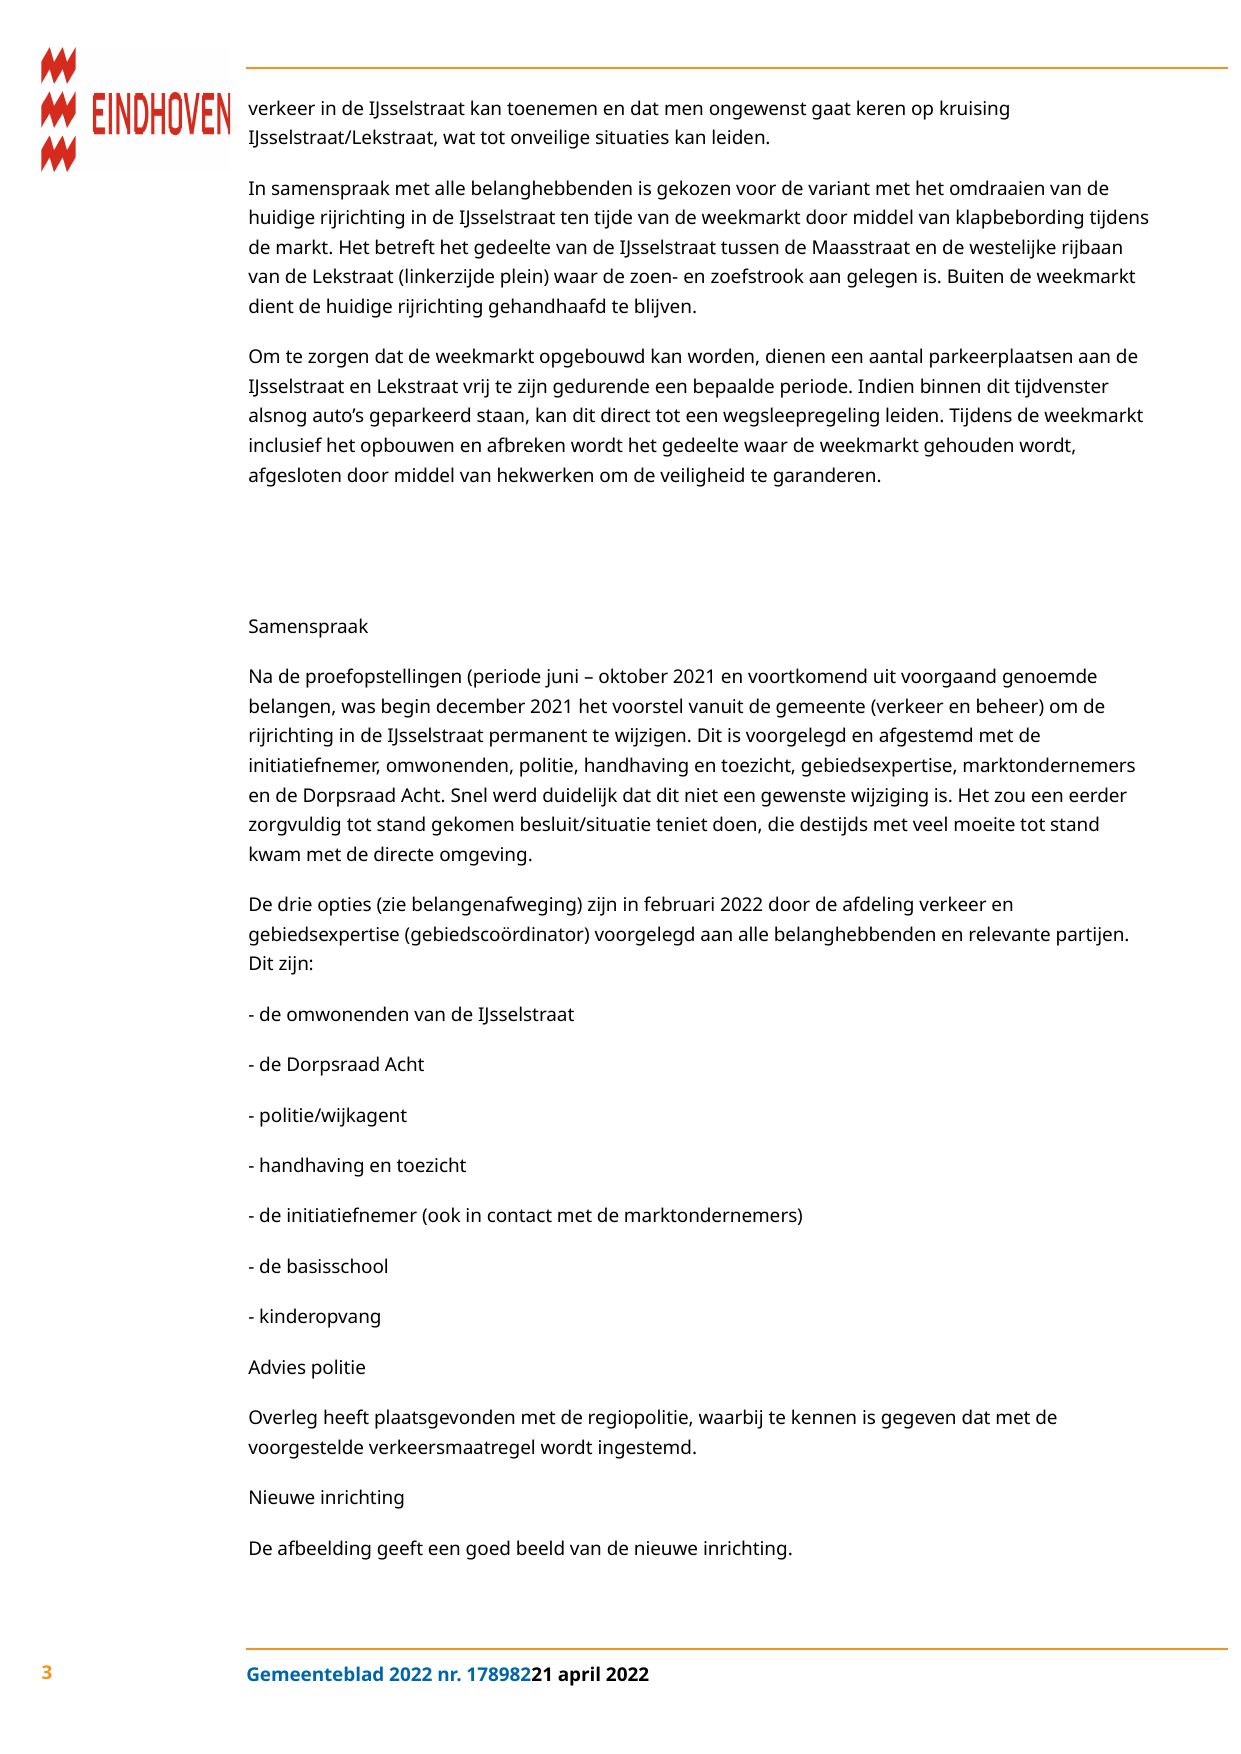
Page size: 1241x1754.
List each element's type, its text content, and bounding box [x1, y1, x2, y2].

text - handhaving en toezicht [248, 1152, 1152, 1178]
text Nieuwe inrichting [248, 1484, 1152, 1510]
text - de initiatiefnemer (ook in contact met de marktondernemers) [248, 1203, 1152, 1228]
text Advies politie [248, 1354, 1152, 1380]
text Samenspraak [248, 613, 1152, 639]
text De drie opties (zie belangenafweging) zijn in februari 2022 door de afdeling verkeer en gebiedsexpertise (gebiedscoördinator) voorgelegd aan alle belanghebbenden en relevante partijen. Dit zijn: [248, 891, 1152, 976]
text - de Dorpsraad Acht [248, 1051, 1152, 1077]
text In samenspraak met alle belanghebbenden is gekozen voor de variant met het omdraaien van de huidige rijrichting in de IJsselstraat ten tijde van de weekmarkt door middel van klapbebording tijdens de markt. Het betreft het gedeelte van de IJsselstraat tussen de Maasstraat en de westelijke rijbaan van de Lekstraat (linkerzijde plein) waar de zoen- en zoefstrook aan gelegen is. Buiten de weekmarkt dient de huidige rijrichting gehandhaafd te blijven. [248, 175, 1152, 319]
text Overleg heeft plaatsgevonden met de regiopolitie, waarbij te kennen is gegeven dat met de voorgestelde verkeersmaatregel wordt ingestemd. [248, 1404, 1152, 1460]
text De afbeelding geeft een goed beeld van de nieuwe inrichting. [248, 1535, 1152, 1561]
text verkeer in de IJsselstraat kan toenemen en dat men ongewenst gaat keren op kruising IJsselstraat/Lekstraat, wat tot onveilige situaties kan leiden. [248, 95, 1152, 150]
text - politie/wijkagent [248, 1102, 1152, 1128]
text Na de proefopstellingen (periode juni – oktober 2021 en voortkomend uit voorgaand genoemde belangen, was begin december 2021 het voorstel vanuit de gemeente (verkeer en beheer) om de rijrichting in de IJsselstraat permanent te wijzigen. Dit is voorgelegd en afgestemd met de initiatiefnemer, omwonenden, politie, handhaving en toezicht, gebiedsexpertise, marktondernemers en de Dorpsraad Acht. Snel werd duidelijk dat dit niet een gewenste wijziging is. Het zou een eerder zorgvuldig tot stand gekomen besluit/situatie teniet doen, die destijds met veel moeite tot stand kwam met de directe omgeving. [248, 663, 1152, 867]
text - de basisschool [248, 1253, 1152, 1279]
text - de omwonenden van de IJsselstraat [248, 1001, 1152, 1027]
picture [41, 47, 231, 172]
text Om te zorgen dat de weekmarkt opgebouwd kan worden, dienen een aantal parkeerplaatsen aan de IJsselstraat en Lekstraat vrij te zijn gedurende een bepaalde periode. Indien binnen dit tijdvenster alsnog auto’s geparkeerd staan, kan dit direct tot een wegsleepregeling leiden. Tijdens de weekmarkt inclusief het opbouwen en afbreken wordt het gedeelte waar de weekmarkt gehouden wordt, afgesloten door middel van hekwerken om de veiligheid te garanderen. [248, 343, 1152, 488]
text - kinderopvang [248, 1303, 1152, 1329]
